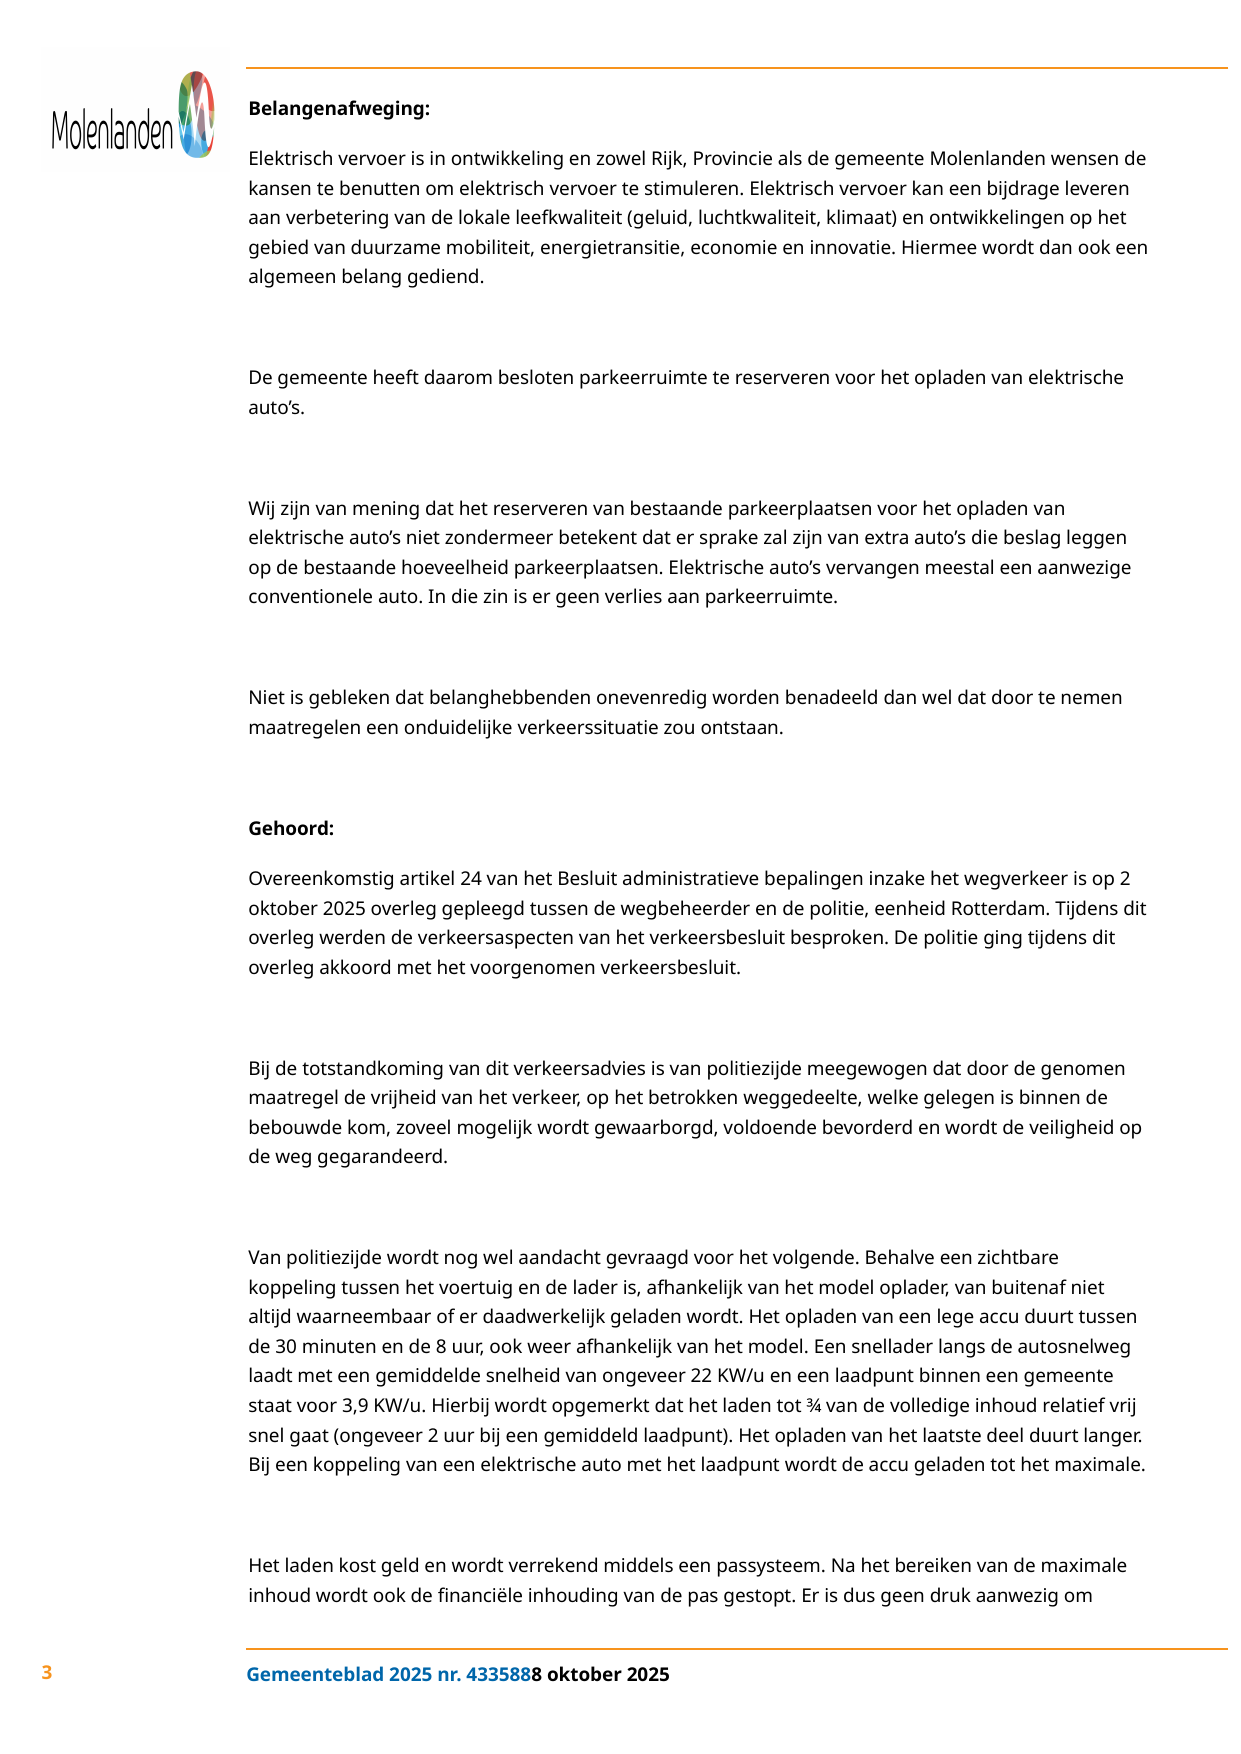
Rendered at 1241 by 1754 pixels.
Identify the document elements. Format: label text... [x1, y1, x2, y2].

text Elektrisch vervoer is in ontwikkeling en zowel Rijk, Provincie als de gemeente Molenlanden wensen de kansen te benutten om elektrisch vervoer te stimuleren. Elektrisch vervoer kan een bijdrage leveren aan verbetering van de lokale leefkwaliteit (geluid, luchtkwaliteit, klimaat) en ontwikkelingen op het gebied van duurzame mobiliteit, energietransitie, economie en innovatie. Hiermee wordt dan ook een algemeen belang gediend. [248, 145, 1152, 289]
text Overeenkomstig artikel 24 van het Besluit administratieve bepalingen inzake het wegverkeer is op 2 oktober 2025 overleg gepleegd tussen de wegbeheerder en de politie, eenheid Rotterdam. Tijdens dit overleg werden de verkeersaspecten van het verkeersbesluit besproken. De politie ging tijdens dit overleg akkoord met het voorgenomen verkeersbesluit. [248, 865, 1152, 980]
text Niet is gebleken dat belanghebbenden onevenredig worden benadeeld dan wel dat door te nemen maatregelen een onduidelijke verkeerssituatie zou ontstaan. [248, 684, 1152, 740]
picture [41, 47, 231, 172]
text Wij zijn van mening dat het reserveren van bestaande parkeerplaatsen voor het opladen van elektrische auto’s niet zondermeer betekent dat er sprake zal zijn van extra auto’s die beslag leggen op de bestaande hoeveelheid parkeerplaatsen. Elektrische auto’s vervangen meestal een aanwezige conventionele auto. In die zin is er geen verlies aan parkeerruimte. [248, 495, 1152, 609]
text Gehoord: [248, 815, 1152, 841]
text Bij de totstandkoming van dit verkeersadvies is van politiezijde meegewogen dat door de genomen maatregel de vrijheid van het verkeer, op het betrokken weggedeelte, welke gelegen is binnen de bebouwde kom, zoveel mogelijk wordt gewaarborgd, voldoende bevorderd en wordt de veiligheid op de weg gegarandeerd. [248, 1055, 1152, 1169]
text De gemeente heeft daarom besloten parkeerruimte te reserveren voor het opladen van elektrische auto’s. [248, 364, 1152, 420]
text Van politiezijde wordt nog wel aandacht gevraagd voor het volgende. Behalve een zichtbare koppeling tussen het voertuig en de lader is, afhankelijk van het model oplader, van buitenaf niet altijd waarneembaar of er daadwerkelijk geladen wordt. Het opladen van een lege accu duurt tussen de 30 minuten en de 8 uur, ook weer afhankelijk van het model. Een snellader langs de autosnelweg laadt met een gemiddelde snelheid van ongeveer 22 KW/u en een laadpunt binnen een gemeente staat voor 3,9 KW/u. Hierbij wordt opgemerkt dat het laden tot ¾ van de volledige inhoud relatief vrij snel gaat (ongeveer 2 uur bij een gemiddeld laadpunt). Het opladen van het laatste deel duurt langer. Bij een koppeling van een elektrische auto met het laadpunt wordt de accu geladen tot het maximale. [248, 1244, 1152, 1477]
text Het laden kost geld en wordt verrekend middels een passysteem. Na het bereiken van de maximale inhoud wordt ook de financiële inhouding van de pas gestopt. Er is dus geen druk aanwezig om [248, 1552, 1152, 1608]
text Belangenafweging: [248, 95, 1152, 121]
